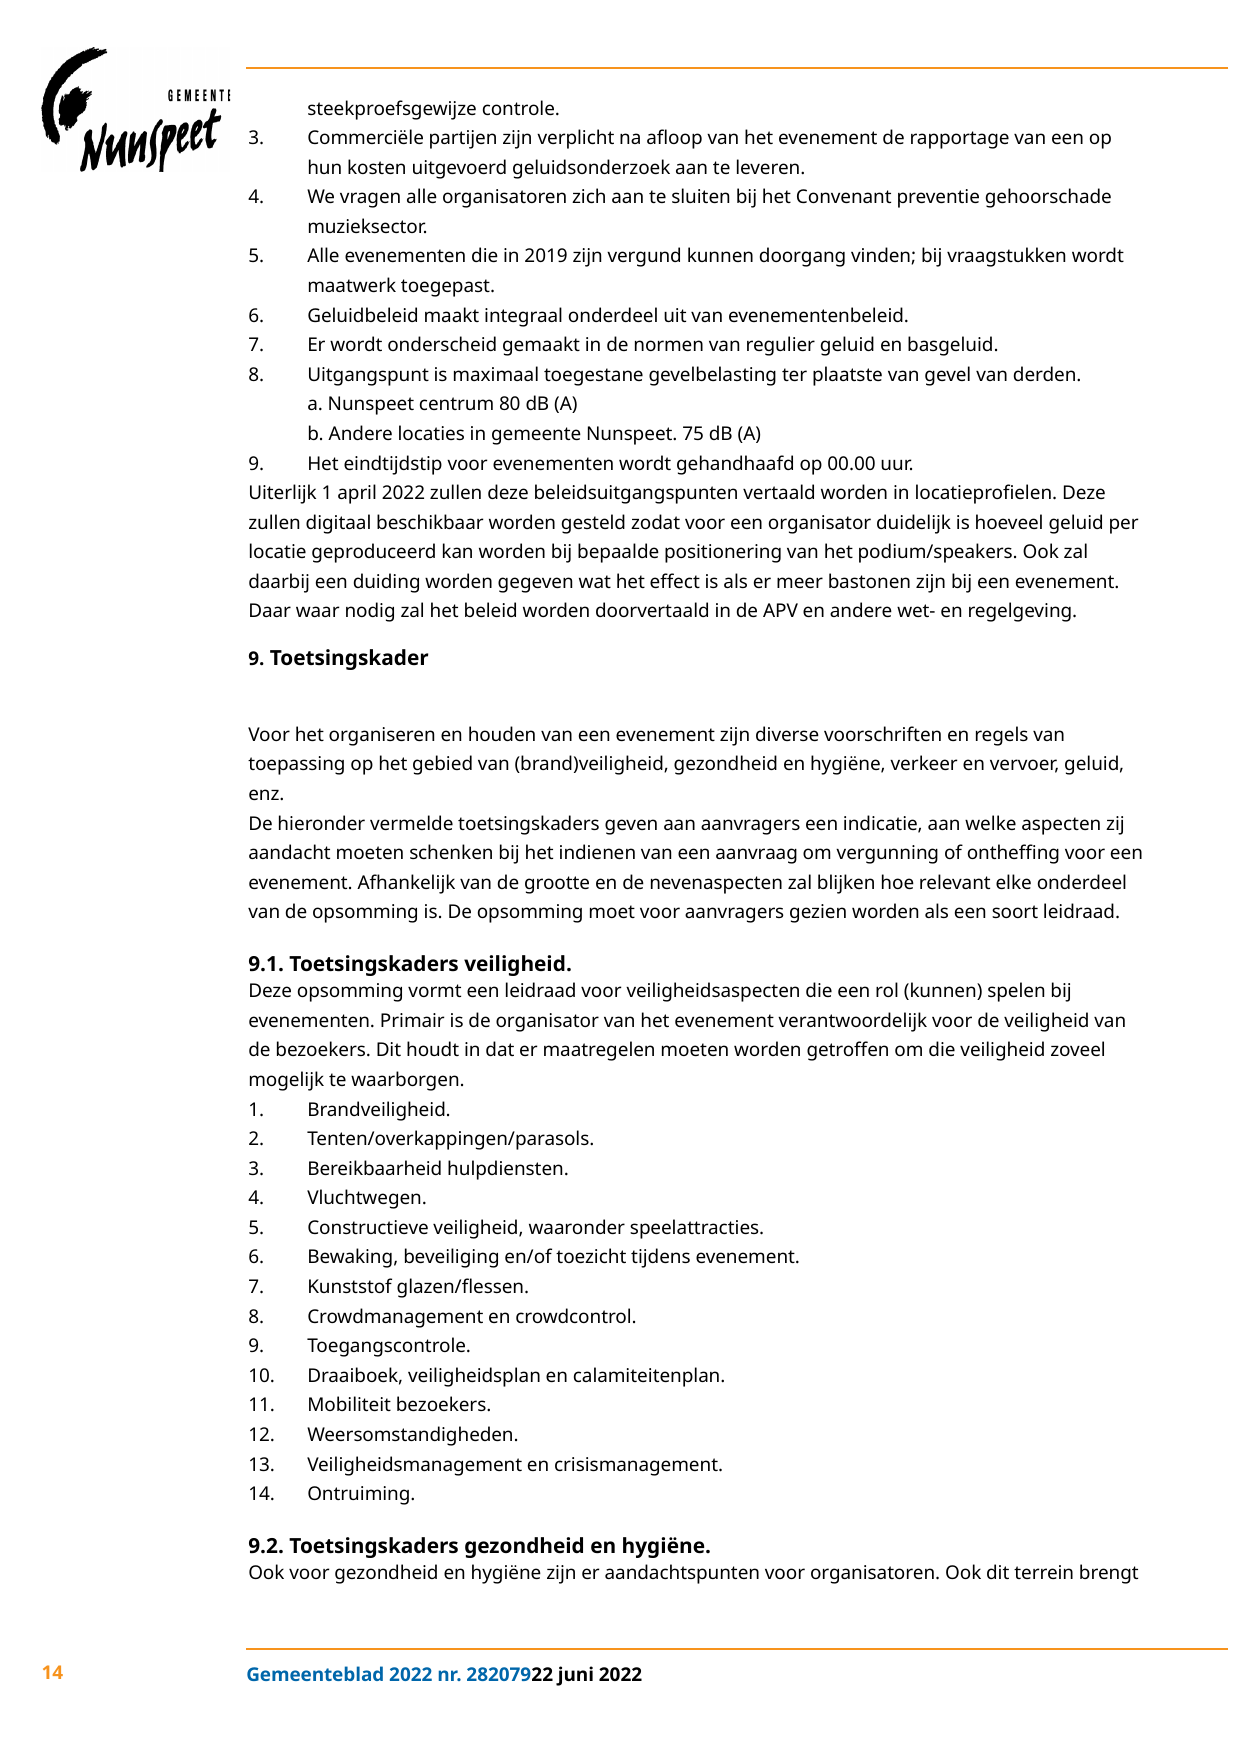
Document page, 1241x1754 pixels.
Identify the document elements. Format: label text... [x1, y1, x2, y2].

list Mobiliteit bezoekers. [248, 1392, 1152, 1417]
text De hieronder vermelde toetsingskaders geven aan aanvragers een indicatie, aan welke aspecten zij aandacht moeten schenken bij het indienen van een aanvraag om vergunning of ontheffing voor een evenement. Afhankelijk van de grootte en de nevenaspecten zal blijken hoe relevant elke onderdeel van de opsomming is. De opsomming moet voor aanvragers gezien worden als een soort leidraad. [248, 810, 1152, 924]
list Alle evenementen die in 2019 zijn vergund kunnen doorgang vinden; bij vraagstukken wordt maatwerk toegepast. [248, 243, 1152, 298]
list Crowdmanagement en crowdcontrol. [248, 1303, 1152, 1328]
text Voor het organiseren en houden van een evenement zijn diverse voorschriften en regels van toepassing op het gebied van (brand)veiligheid, gezondheid en hygiëne, verkeer en vervoer, geluid, enz. [248, 721, 1152, 806]
text Deze opsomming vormt een leidraad voor veiligheidsaspecten die een rol (kunnen) spelen bij evenementen. Primair is de organisator van het evenement verantwoordelijk voor de veiligheid van de bezoekers. Dit houdt in dat er maatregelen moeten worden getroffen om die veiligheid zoveel mogelijk te waarborgen. [248, 977, 1152, 1092]
list Het eindtijdstip voor evenementen wordt gehandhaafd op 00.00 uur. [248, 450, 1152, 476]
list Uitgangspunt is maximaal toegestane gevelbelasting ter plaatste van gevel van derden. [248, 361, 1152, 387]
text 9. Toetsingskader [248, 643, 1152, 672]
list Draaiboek, veiligheidsplan en calamiteitenplan. [248, 1362, 1152, 1388]
list Weersomstandigheden. [248, 1421, 1152, 1447]
list Brandveiligheid. [248, 1096, 1152, 1121]
list Bewaking, beveiliging en/of toezicht tijdens evenement. [248, 1244, 1152, 1269]
text 9.1. Toetsingskaders veiligheid. [248, 949, 1152, 977]
list Er wordt onderscheid gemaakt in de normen van regulier geluid en basgeluid. [248, 331, 1152, 357]
list b. Andere locaties in gemeente Nunspeet. 75 dB (A) [248, 420, 1152, 446]
list a. Nunspeet centrum 80 dB (A) [248, 391, 1152, 416]
list Vluchtwegen. [248, 1184, 1152, 1210]
list We vragen alle organisatoren zich aan te sluiten bij het Convenant preventie gehoorschade muzieksector. [248, 183, 1152, 239]
picture [41, 47, 231, 172]
text Uiterlijk 1 april 2022 zullen deze beleidsuitgangspunten vertaald worden in locatieprofielen. Deze zullen digitaal beschikbaar worden gesteld zodat voor een organisator duidelijk is hoeveel geluid per locatie geproduceerd kan worden bij bepaalde positionering van het podium/speakers. Ook zal daarbij een duiding worden gegeven wat het effect is als er meer bastonen zijn bij een evenement. Daar waar nodig zal het beleid worden doorvertaald in de APV en andere wet- en regelgeving. [248, 479, 1152, 623]
list Commerciële partijen zijn verplicht na afloop van het evenement de rapportage van een op hun kosten uitgevoerd geluidsonderzoek aan te leveren. [248, 124, 1152, 180]
list Ontruiming. [248, 1480, 1152, 1506]
list Bereikbaarheid hulpdiensten. [248, 1155, 1152, 1181]
list Kunststof glazen/flessen. [248, 1273, 1152, 1299]
text 9.2. Toetsingskaders gezondheid en hygiëne. [248, 1531, 1152, 1559]
list Veiligheidsmanagement en crisismanagement. [248, 1451, 1152, 1476]
list Geluidbeleid maakt integraal onderdeel uit van evenementenbeleid. [248, 302, 1152, 328]
text Ook voor gezondheid en hygiëne zijn er aandachtspunten voor organisatoren. Ook dit terrein brengt [248, 1559, 1152, 1585]
list steekproefsgewijze controle. [248, 95, 1152, 121]
list Toegangscontrole. [248, 1332, 1152, 1358]
list Tenten/overkappingen/parasols. [248, 1125, 1152, 1151]
list Constructieve veiligheid, waaronder speelattracties. [248, 1214, 1152, 1240]
